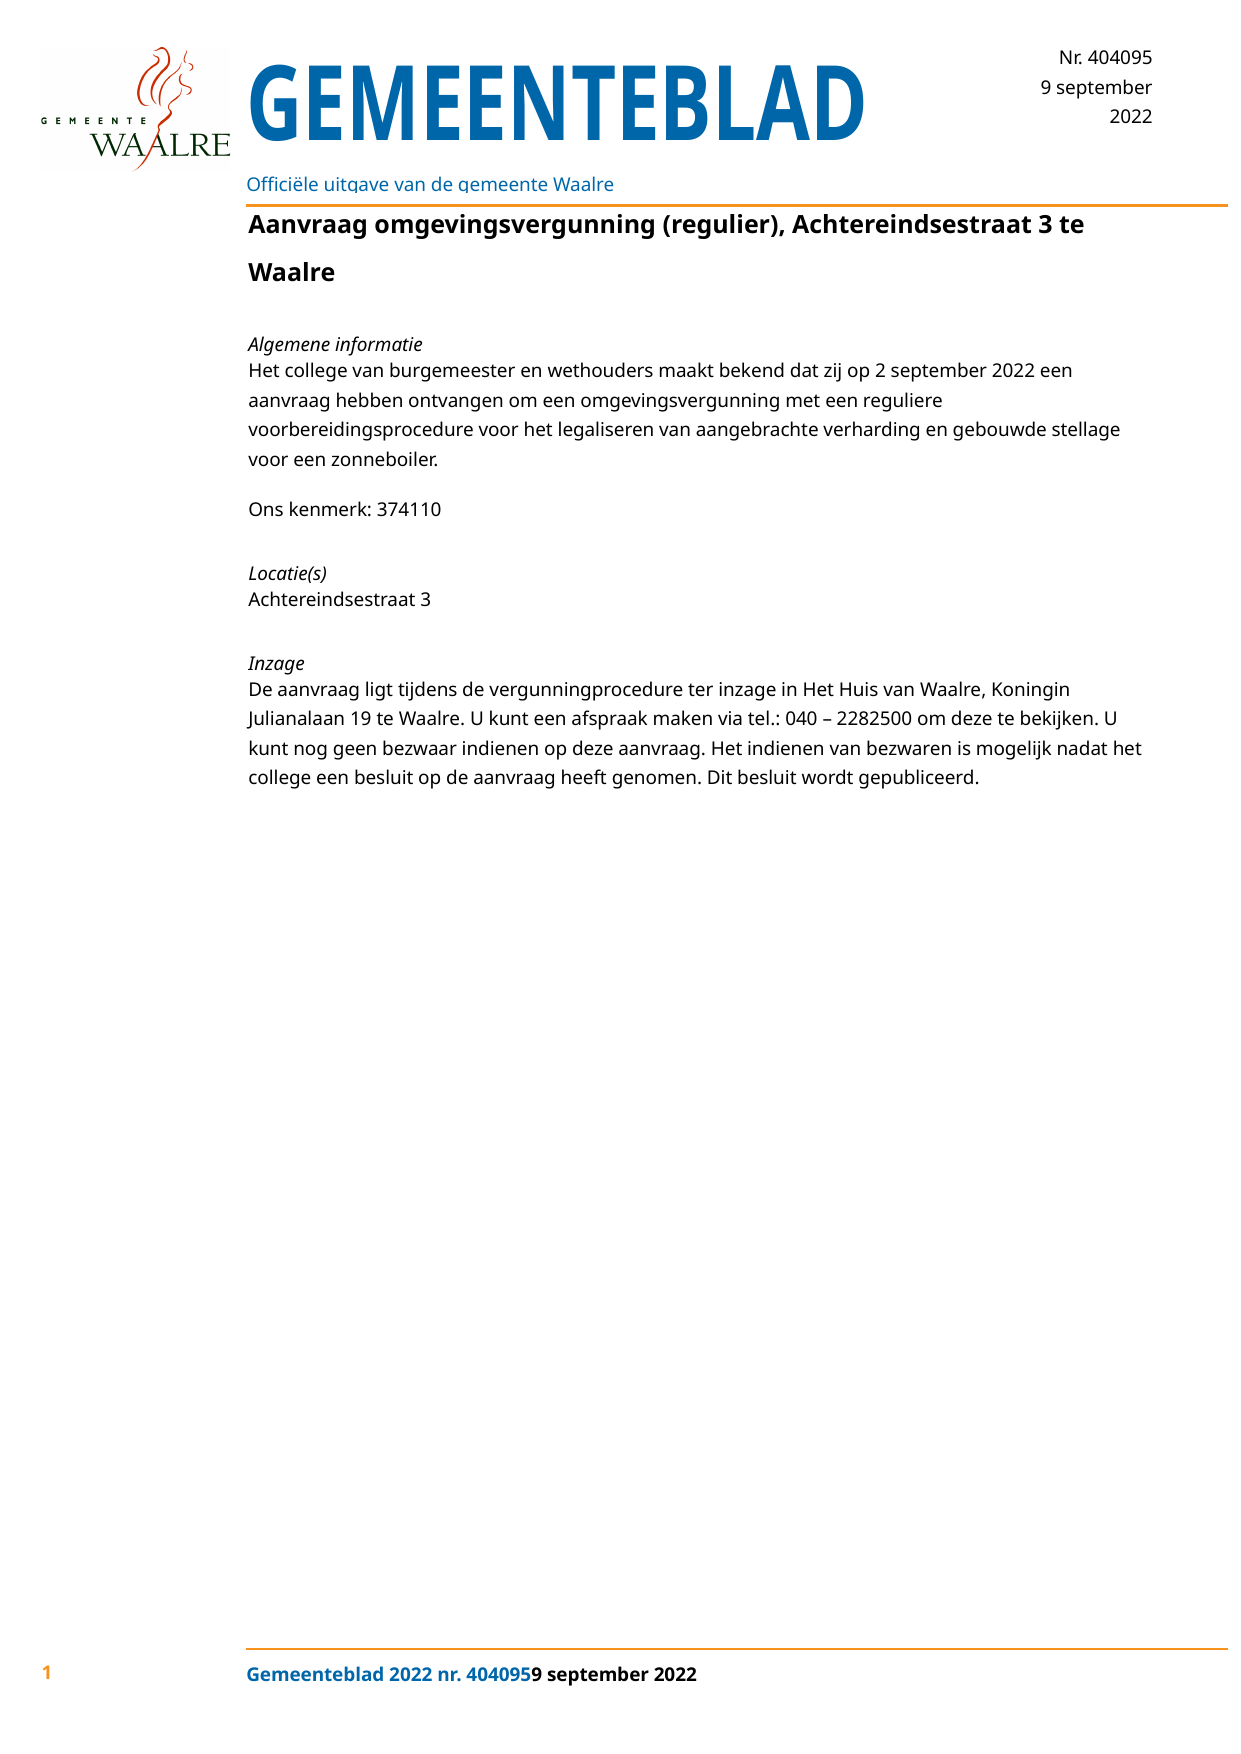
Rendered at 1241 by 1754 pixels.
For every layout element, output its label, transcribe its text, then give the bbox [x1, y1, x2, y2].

text De aanvraag ligt tijdens de vergunningprocedure ter inzage in Het Huis van Waalre, Koningin Julianalaan 19 te Waalre. U kunt een afspraak maken via tel.: 040 – 2282500 om deze te bekijken. U kunt nog geen bezwaar indienen op deze aanvraag. Het indienen van bezwaren is mogelijk nadat het college een besluit op de aanvraag heeft genomen. Dit besluit wordt gepubliceerd. [248, 676, 1152, 790]
picture [41, 47, 231, 172]
text Locatie(s) [248, 560, 1152, 586]
text Ons kenmerk: 374110 [248, 496, 1152, 522]
text Algemene informatie [248, 331, 1152, 357]
text Aanvraag omgevingsvergunning (regulier), Achtereindsestraat 3 te Waalre [248, 207, 1152, 288]
text Achtereindsestraat 3 [248, 586, 1152, 612]
text Het college van burgemeester en wethouders maakt bekend dat zij op 2 september 2022 een aanvraag hebben ontvangen om een omgevingsvergunning met een reguliere voorbereidingsprocedure voor het legaliseren van aangebrachte verharding en gebouwde stellage voor een zonneboiler. [248, 357, 1152, 472]
text Inzage [248, 650, 1152, 676]
